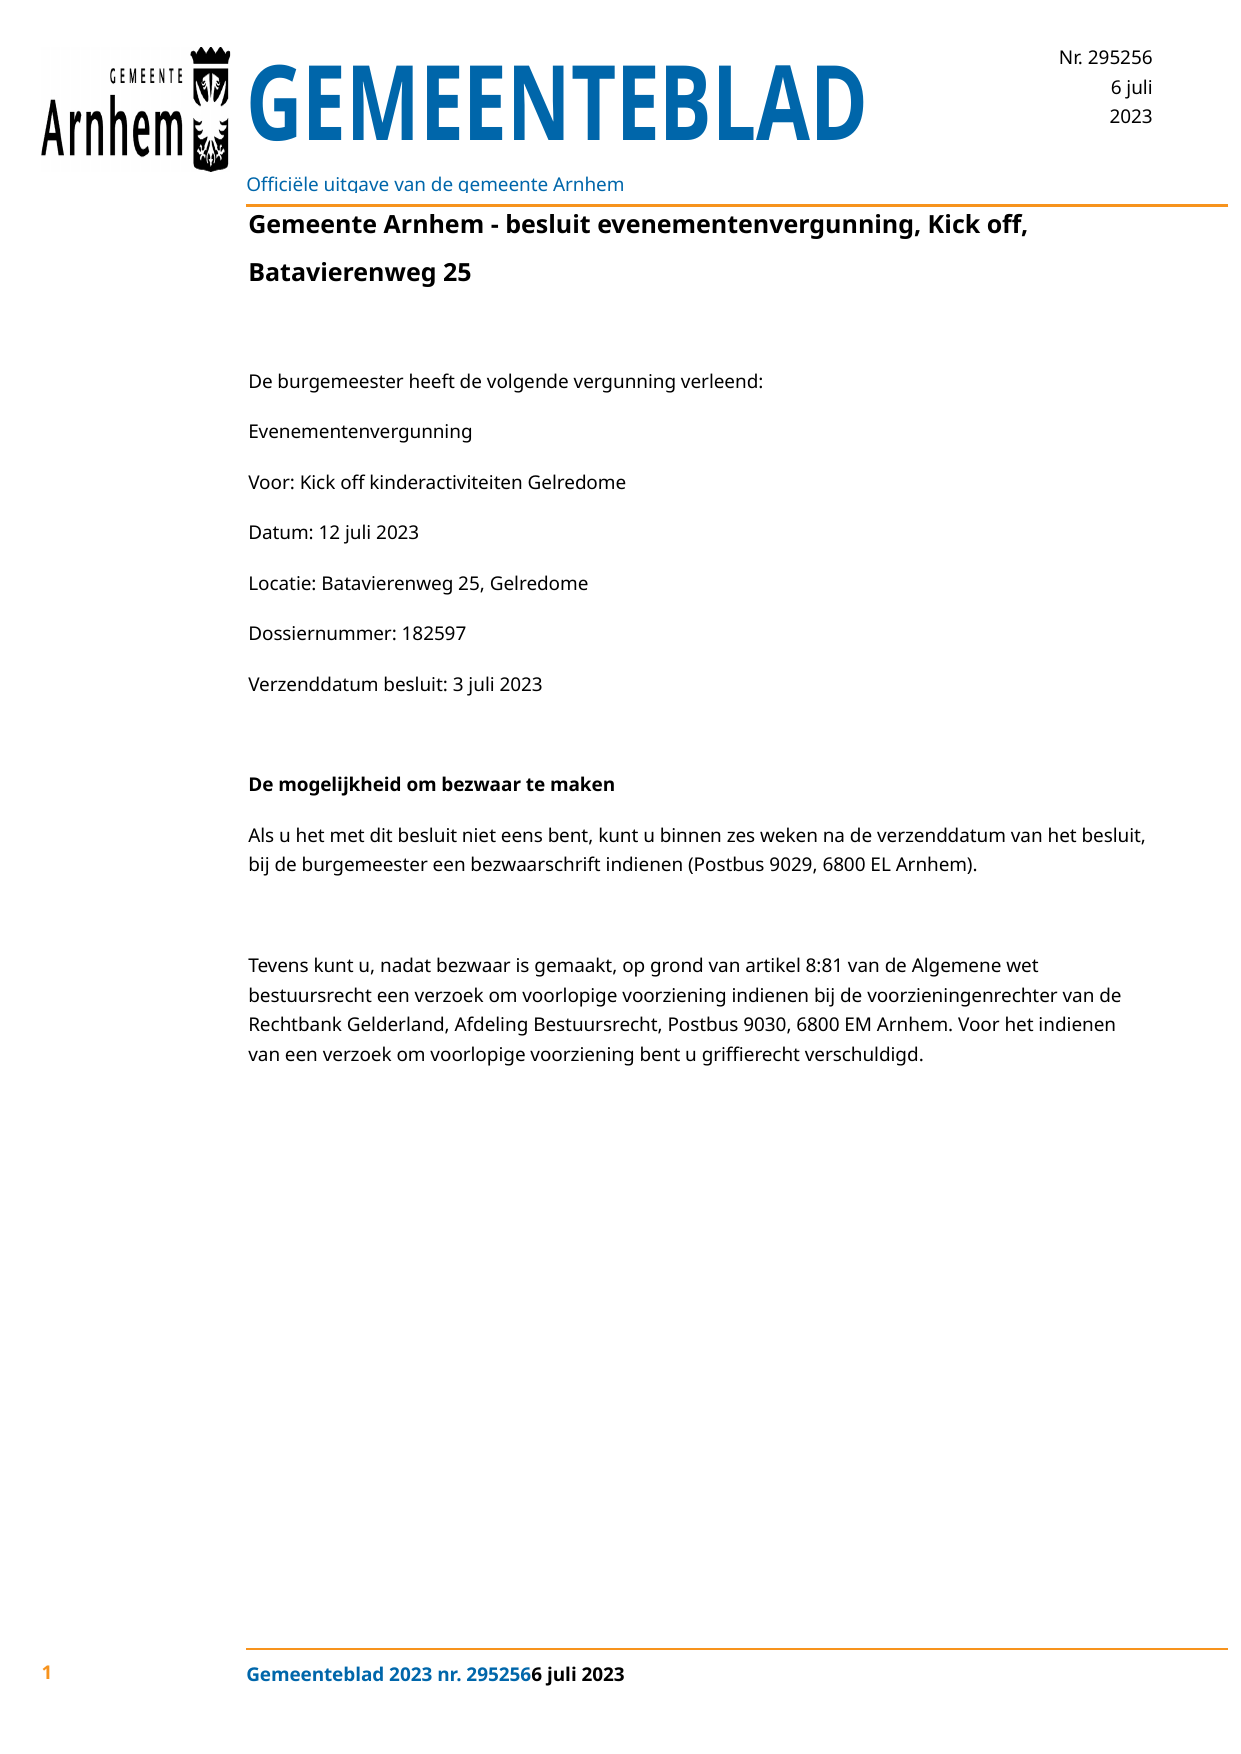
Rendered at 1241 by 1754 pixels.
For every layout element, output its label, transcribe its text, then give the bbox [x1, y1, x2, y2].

text Verzenddatum besluit: 3 juli 2023 [248, 671, 1152, 697]
text Als u het met dit besluit niet eens bent, kunt u binnen zes weken na de verzenddatum van het besluit, bij de burgemeester een bezwaarschrift indienen (Postbus 9029, 6800 EL Arnhem). [248, 822, 1152, 877]
picture [41, 47, 231, 172]
text Tevens kunt u, nadat bezwaar is gemaakt, op grond van artikel 8:81 van de Algemene wet bestuursrecht een verzoek om voorlopige voorziening indienen bij de voorzieningenrechter van de Rechtbank Gelderland, Afdeling Bestuursrecht, Postbus 9030, 6800 EM Arnhem. Voor het indienen van een verzoek om voorlopige voorziening bent u griffierecht verschuldigd. [248, 952, 1152, 1067]
text Dossiernummer: 182597 [248, 620, 1152, 646]
text Evenementenvergunning [248, 419, 1152, 444]
text Datum: 12 juli 2023 [248, 519, 1152, 545]
text Gemeente Arnhem - besluit evenementenvergunning, Kick off, Batavierenweg 25 [248, 207, 1152, 288]
text De burgemeester heeft de volgende vergunning verleend: [248, 368, 1152, 394]
text De mogelijkheid om bezwaar te maken [248, 772, 1152, 797]
text Locatie: Batavierenweg 25, Gelredome [248, 570, 1152, 596]
text Voor: Kick off kinderactiviteiten Gelredome [248, 469, 1152, 495]
